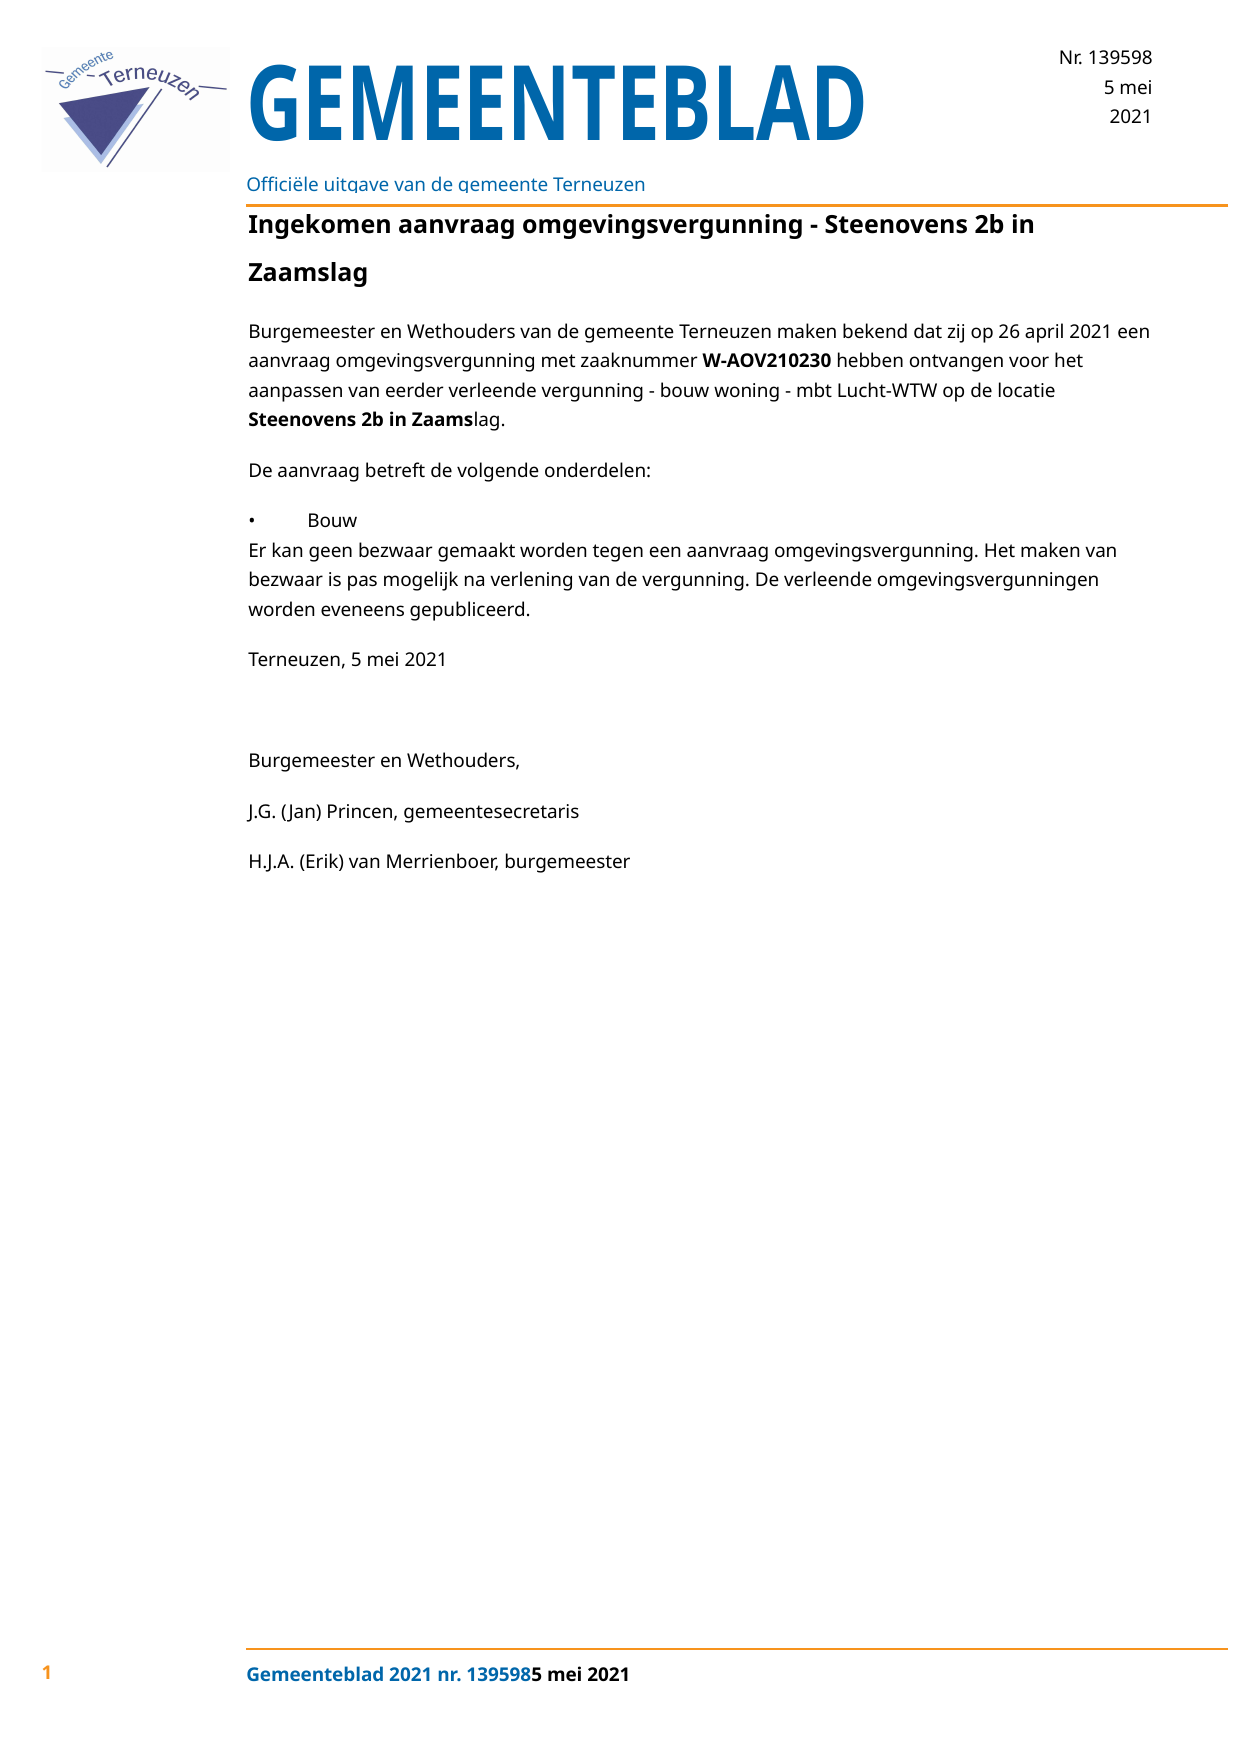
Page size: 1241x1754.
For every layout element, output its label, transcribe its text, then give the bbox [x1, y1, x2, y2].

text H.J.A. (Erik) van Merrienboer, burgemeester [248, 848, 1152, 874]
text Er kan geen bezwaar gemaakt worden tegen een aanvraag omgevingsvergunning. Het maken van bezwaar is pas mogelijk na verlening van de vergunning. De verleende omgevingsvergunningen worden eveneens gepubliceerd. [248, 537, 1152, 622]
list Bouw [248, 507, 1152, 533]
text Burgemeester en Wethouders, [248, 747, 1152, 773]
text J.G. (Jan) Princen, gemeentesecretaris [248, 798, 1152, 824]
text Terneuzen, 5 mei 2021 [248, 647, 1152, 672]
picture [41, 47, 231, 172]
text De aanvraag betreft de volgende onderdelen: [248, 457, 1152, 483]
text Ingekomen aanvraag omgevingsvergunning - Steenovens 2b in Zaamslag [248, 207, 1152, 288]
text Burgemeester en Wethouders van de gemeente Terneuzen maken bekend dat zij op 26 april 2021 een aanvraag omgevingsvergunning met zaaknummer W-AOV210230 hebben ontvangen voor het aanpassen van eerder verleende vergunning - bouw woning - mbt Lucht-WTW op de locatie Steenovens 2b in Zaamslag. [248, 318, 1152, 432]
